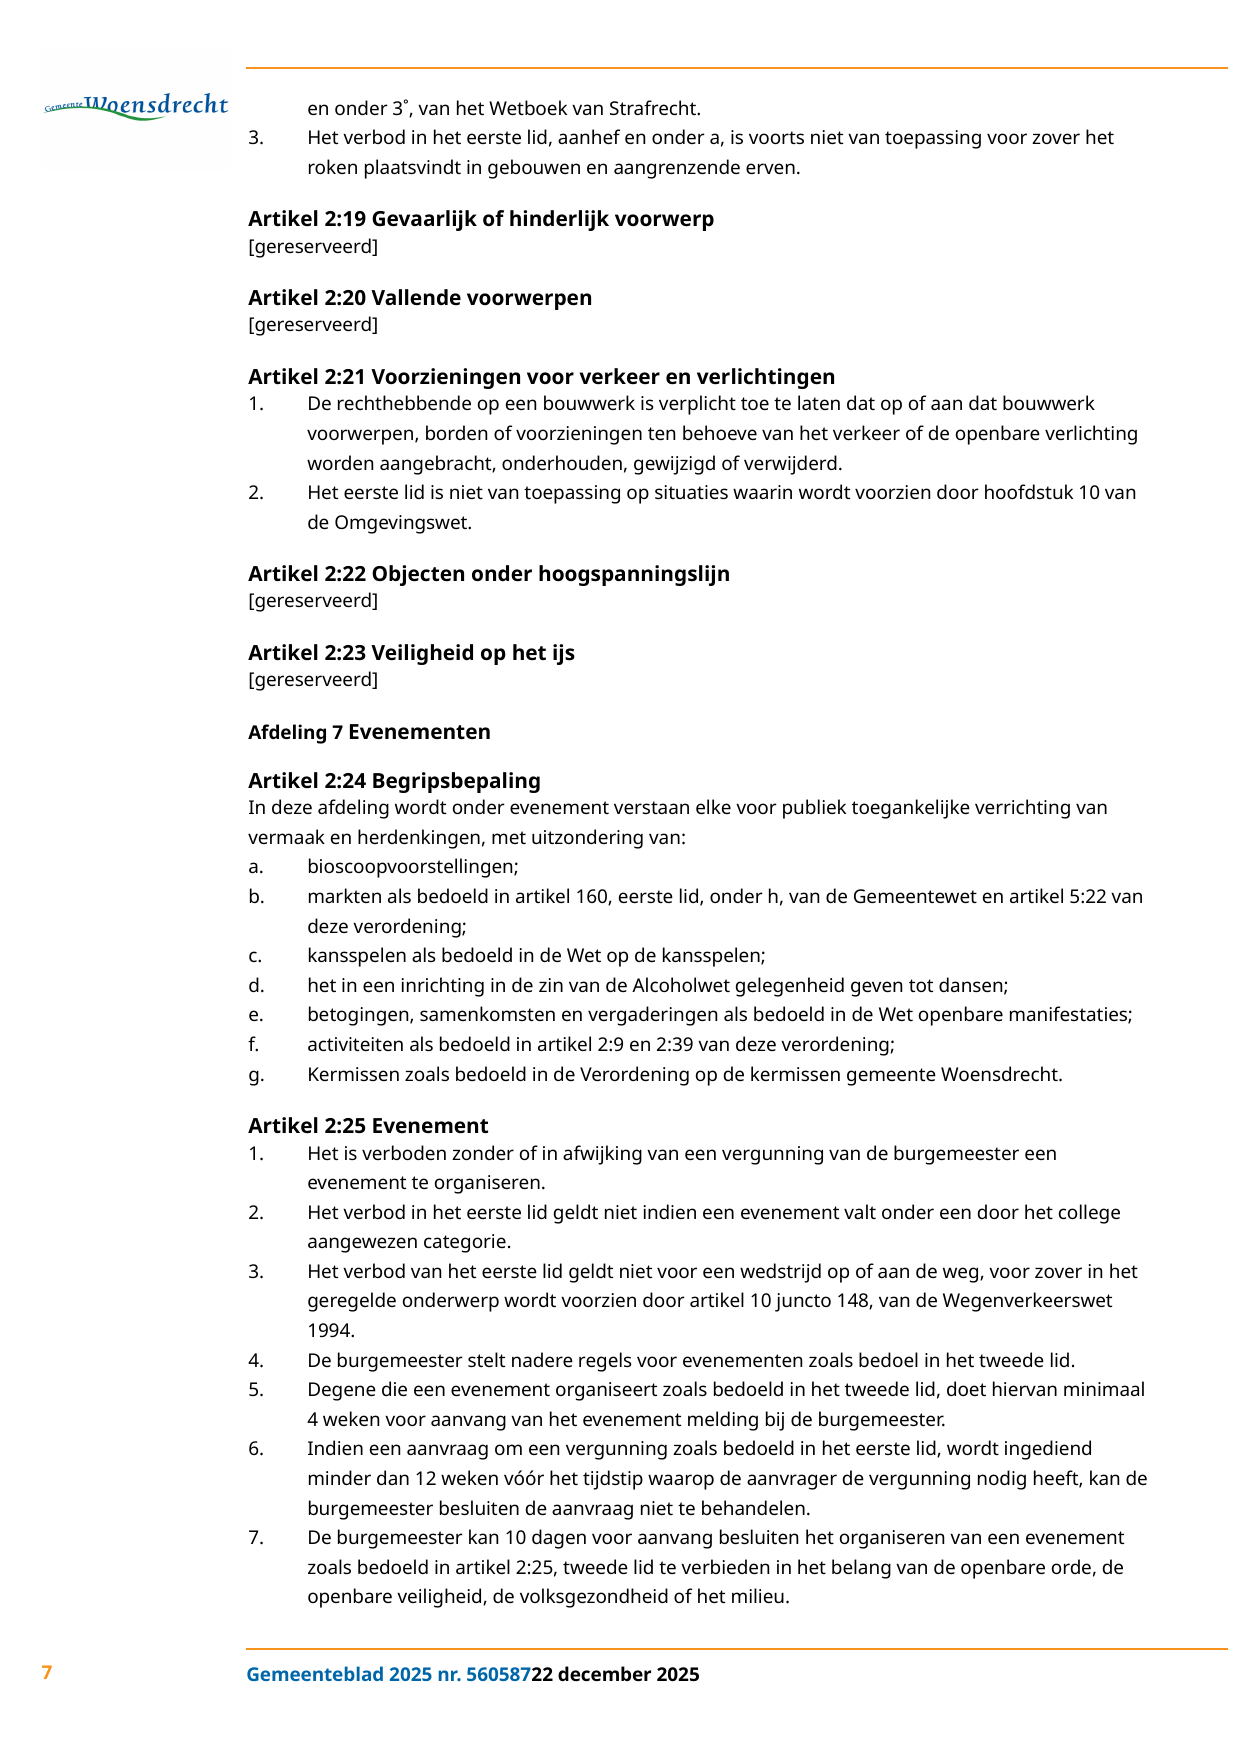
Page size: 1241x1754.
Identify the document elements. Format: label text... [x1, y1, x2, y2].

list betogingen, samenkomsten en vergaderingen als bedoeld in de Wet openbare manifestaties; [248, 1002, 1152, 1027]
list bioscoopvoorstellingen; [248, 854, 1152, 879]
picture [41, 47, 231, 172]
list Het eerste lid is niet van toepassing op situaties waarin wordt voorzien door hoofdstuk 10 van de Omgevingswet. [248, 479, 1152, 534]
list het in een inrichting in de zin van de Alcoholwet gelegenheid geven tot dansen; [248, 972, 1152, 998]
list Kermissen zoals bedoeld in de Verordening op de kermissen gemeente Woensdrecht. [248, 1061, 1152, 1087]
text Artikel 2:23 Veiligheid op het ijs [248, 638, 1152, 667]
text Artikel 2:24 Begripsbepaling [248, 766, 1152, 794]
text [gereserveerd] [248, 312, 1152, 337]
text [gereserveerd] [248, 233, 1152, 258]
list Het verbod in het eerste lid, aanhef en onder a, is voorts niet van toepassing voor zover het roken plaatsvindt in gebouwen en aangrenzende erven. [248, 124, 1152, 180]
text In deze afdeling wordt onder evenement verstaan elke voor publiek toegankelijke verrichting van vermaak en herdenkingen, met uitzondering van: [248, 794, 1152, 850]
list De burgemeester kan 10 dagen voor aanvang besluiten het organiseren van een evenement zoals bedoeld in artikel 2:25, tweede lid te verbieden in het belang van de openbare orde, de openbare veiligheid, de volksgezondheid of het milieu. [248, 1524, 1152, 1609]
list De rechthebbende op een bouwwerk is verplicht toe te laten dat op of aan dat bouwwerk voorwerpen, borden of voorzieningen ten behoeve van het verkeer of de openbare verlichting worden aangebracht, onderhouden, gewijzigd of verwijderd. [248, 391, 1152, 475]
list en onder 3˚, van het Wetboek van Strafrecht. [248, 95, 1152, 121]
text Artikel 2:21 Voorzieningen voor verkeer en verlichtingen [248, 362, 1152, 391]
list kansspelen als bedoeld in de Wet op de kansspelen; [248, 942, 1152, 968]
text [gereserveerd] [248, 588, 1152, 613]
list markten als bedoeld in artikel 160, eerste lid, onder h, van de Gemeentewet en artikel 5:22 van deze verordening; [248, 883, 1152, 939]
list De burgemeester stelt nadere regels voor evenementen zoals bedoel in het tweede lid. [248, 1347, 1152, 1372]
text Artikel 2:20 Vallende voorwerpen [248, 283, 1152, 312]
list Het verbod van het eerste lid geldt niet voor een wedstrijd op of aan de weg, voor zover in het geregelde onderwerp wordt voorzien door artikel 10 juncto 148, van de Wegenverkeerswet 1994. [248, 1258, 1152, 1343]
list activiteiten als bedoeld in artikel 2:9 en 2:39 van deze verordening; [248, 1031, 1152, 1057]
text [gereserveerd] [248, 667, 1152, 692]
text Artikel 2:25 Evenement [248, 1111, 1152, 1140]
text Artikel 2:19 Gevaarlijk of hinderlijk voorwerp [248, 204, 1152, 233]
text Afdeling 7 Evenementen [248, 717, 1152, 745]
list Indien een aanvraag om een vergunning zoals bedoeld in het eerste lid, wordt ingediend minder dan 12 weken vóór het tijdstip waarop de aanvrager de vergunning nodig heeft, kan de burgemeester besluiten de aanvraag niet te behandelen. [248, 1436, 1152, 1520]
list Het verbod in het eerste lid geldt niet indien een evenement valt onder een door het college aangewezen categorie. [248, 1199, 1152, 1254]
text Artikel 2:22 Objecten onder hoogspanningslijn [248, 559, 1152, 588]
list Het is verboden zonder of in afwijking van een vergunning van de burgemeester een evenement te organiseren. [248, 1140, 1152, 1195]
list Degene die een evenement organiseert zoals bedoeld in het tweede lid, doet hiervan minimaal 4 weken voor aanvang van het evenement melding bij de burgemeester. [248, 1376, 1152, 1432]
